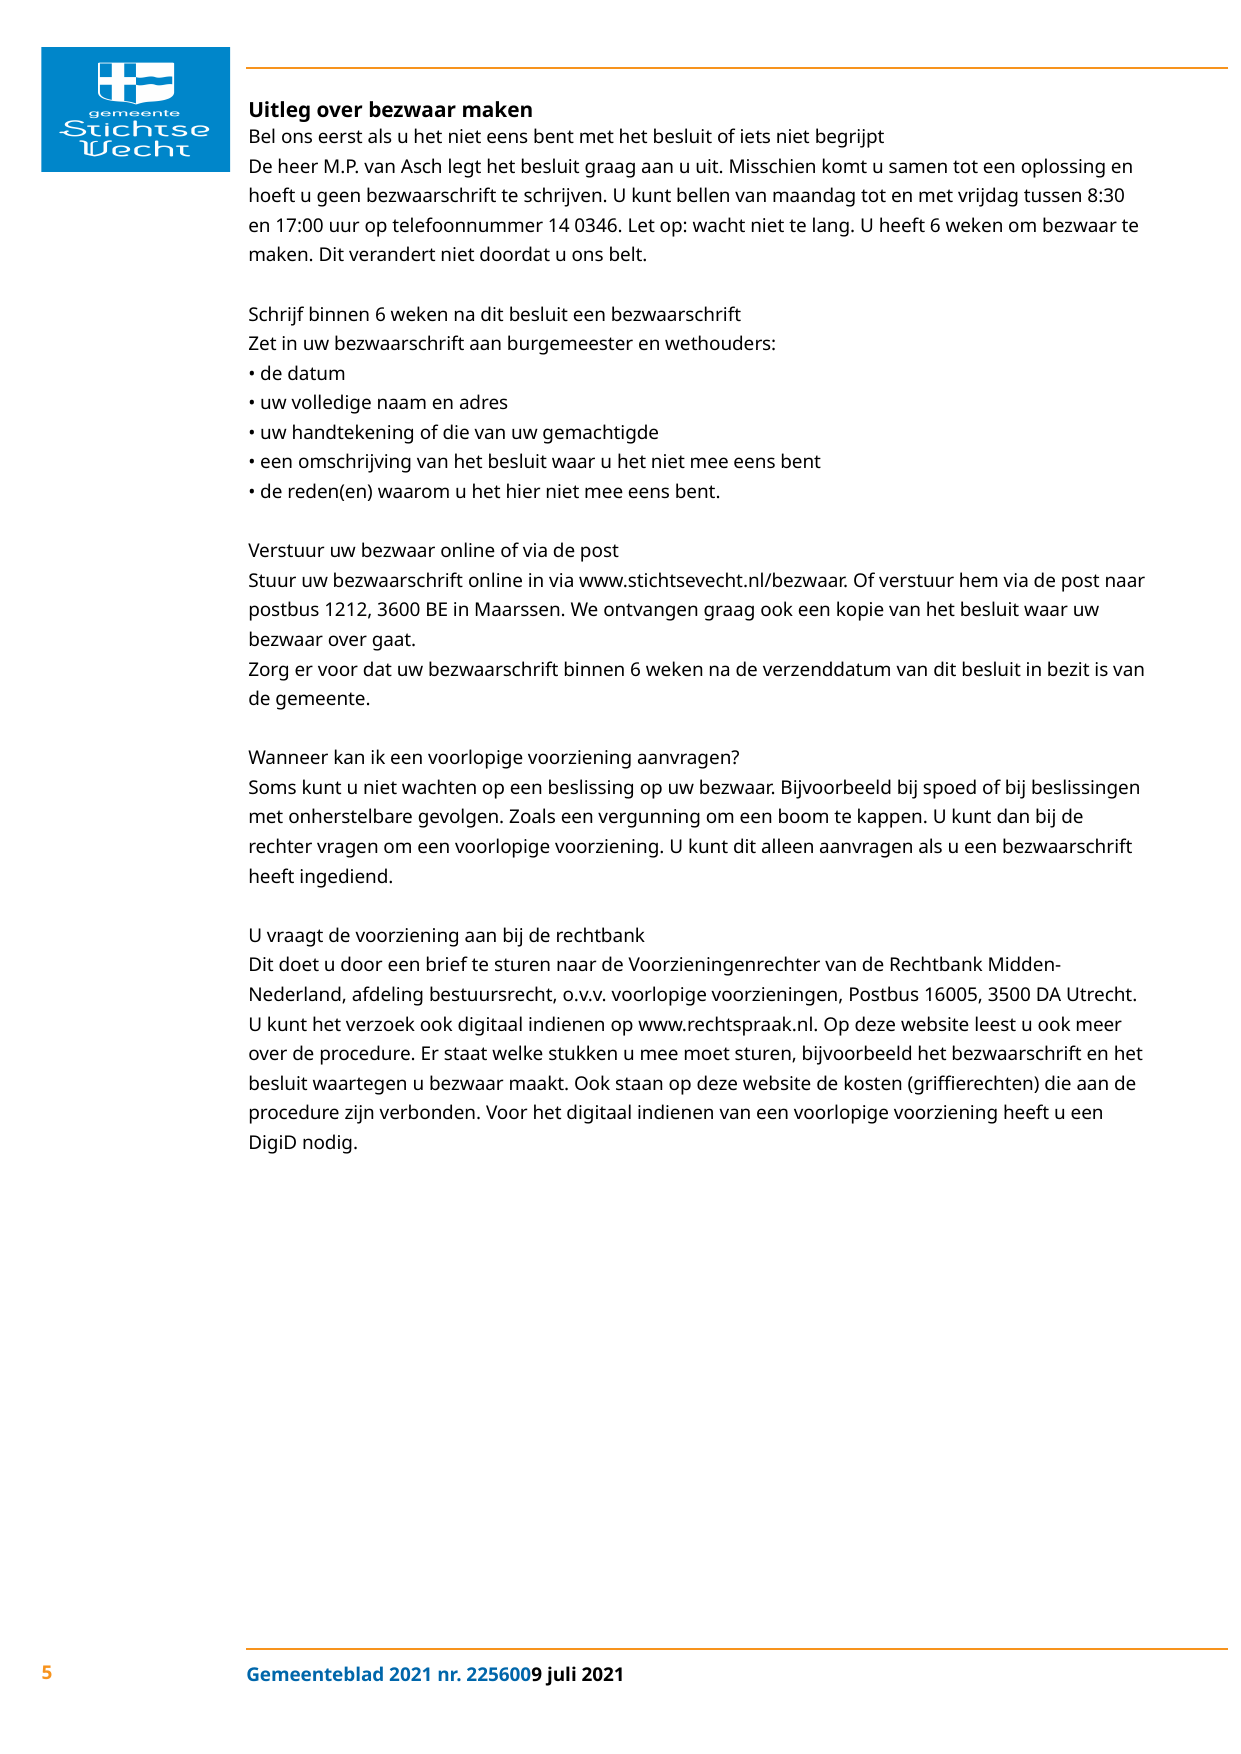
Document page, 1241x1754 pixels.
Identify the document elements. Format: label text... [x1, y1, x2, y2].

text Stuur uw bezwaarschrift online in via www.stichtsevecht.nl/bezwaar. Of verstuur hem via de post naar postbus 1212, 3600 BE in Maarssen. We ontvangen graag ook een kopie van het besluit waar uw bezwaar over gaat. [248, 567, 1152, 652]
text Zet in uw bezwaarschrift aan burgemeester en wethouders: [248, 330, 1152, 356]
text U kunt het verzoek ook digitaal indienen op www.rechtspraak.nl. Op deze website leest u ook meer over de procedure. Er staat welke stukken u mee moet sturen, bijvoorbeeld het bezwaarschrift en het besluit waartegen u bezwaar maakt. Ook staan op deze website de kosten (griffierechten) die aan de procedure zijn verbonden. Voor het digitaal indienen van een voorlopige voorziening heeft u een DigiD nodig. [248, 1011, 1152, 1155]
text • uw handtekening of die van uw gemachtigde [248, 419, 1152, 445]
text Wanneer kan ik een voorlopige voorziening aanvragen? [248, 744, 1152, 770]
text Schrijf binnen 6 weken na dit besluit een bezwaarschrift [248, 301, 1152, 327]
text • een omschrijving van het besluit waar u het niet mee eens bent [248, 449, 1152, 474]
text • uw volledige naam en adres [248, 389, 1152, 415]
picture [137, 63, 174, 103]
picture [99, 63, 135, 101]
text U vraagt de voorziening aan bij de rechtbank [248, 922, 1152, 948]
text Soms kunt u niet wachten op een beslissing op uw bezwaar. Bijvoorbeeld bij spoed of bij beslissingen met onherstelbare gevolgen. Zoals een vergunning om een boom te kappen. U kunt dan bij de rechter vragen om een voorlopige voorziening. U kunt dit alleen aanvragen als u een bezwaarschrift heeft ingediend. [248, 774, 1152, 889]
text De heer M.P. van Asch legt het besluit graag aan u uit. Misschien komt u samen tot een oplossing en hoeft u geen bezwaarschrift te schrijven. U kunt bellen van maandag tot en met vrijdag tussen 8:30 en 17:00 uur op telefoonnummer 14 0346. Let op: wacht niet te lang. U heeft 6 weken om bezwaar te maken. Dit verandert niet doordat u ons belt. [248, 153, 1152, 267]
text Verstuur uw bezwaar online of via de post [248, 537, 1152, 563]
text Dit doet u door een brief te sturen naar de Voorzieningenrechter van de Rechtbank Midden-Nederland, afdeling bestuursrecht, o.v.v. voorlopige voorzieningen, Postbus 16005, 3500 DA Utrecht. [248, 952, 1152, 1007]
text Uitleg over bezwaar maken [248, 95, 1152, 123]
text Bel ons eerst als u het niet eens bent met het besluit of iets niet begrijpt [248, 123, 1152, 149]
text Zorg er voor dat uw bezwaarschrift binnen 6 weken na de verzenddatum van dit besluit in bezit is van de gemeente. [248, 656, 1152, 711]
text • de datum [248, 360, 1152, 386]
text • de reden(en) waarom u het hier niet mee eens bent. [248, 478, 1152, 504]
